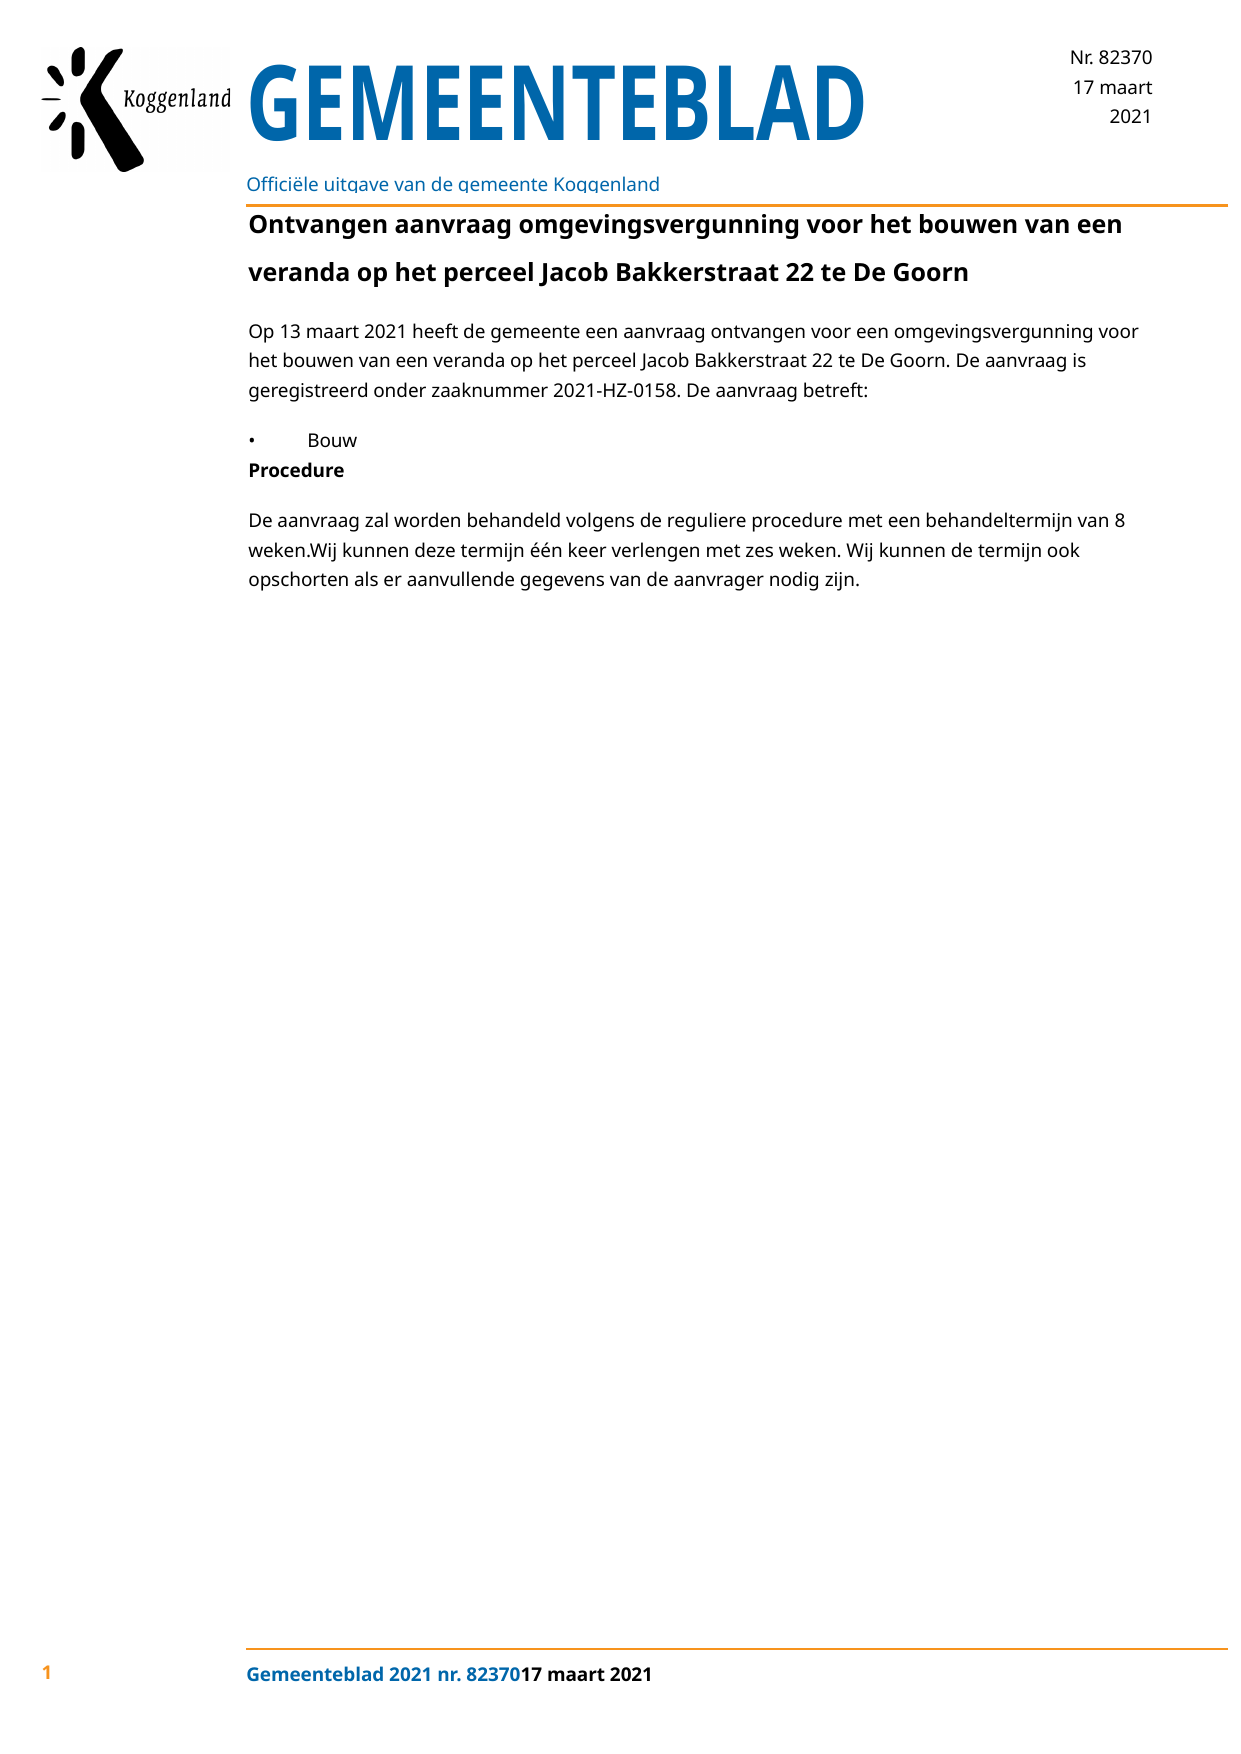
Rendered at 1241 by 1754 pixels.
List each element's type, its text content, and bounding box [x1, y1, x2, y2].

text Ontvangen aanvraag omgevingsvergunning voor het bouwen van een veranda op het perceel Jacob Bakkerstraat 22 te De Goorn [248, 207, 1152, 288]
text De aanvraag zal worden behandeld volgens de reguliere procedure met een behandeltermijn van 8 weken.Wij kunnen deze termijn één keer verlengen met zes weken. Wij kunnen de termijn ook opschorten als er aanvullende gegevens van de aanvrager nodig zijn. [248, 507, 1152, 592]
text Procedure [248, 457, 1152, 483]
list Bouw [248, 427, 1152, 453]
text Op 13 maart 2021 heeft de gemeente een aanvraag ontvangen voor een omgevingsvergunning voor het bouwen van een veranda op het perceel Jacob Bakkerstraat 22 te De Goorn. De aanvraag is geregistreerd onder zaaknummer 2021-HZ-0158. De aanvraag betreft: [248, 318, 1152, 403]
picture [41, 47, 231, 172]
